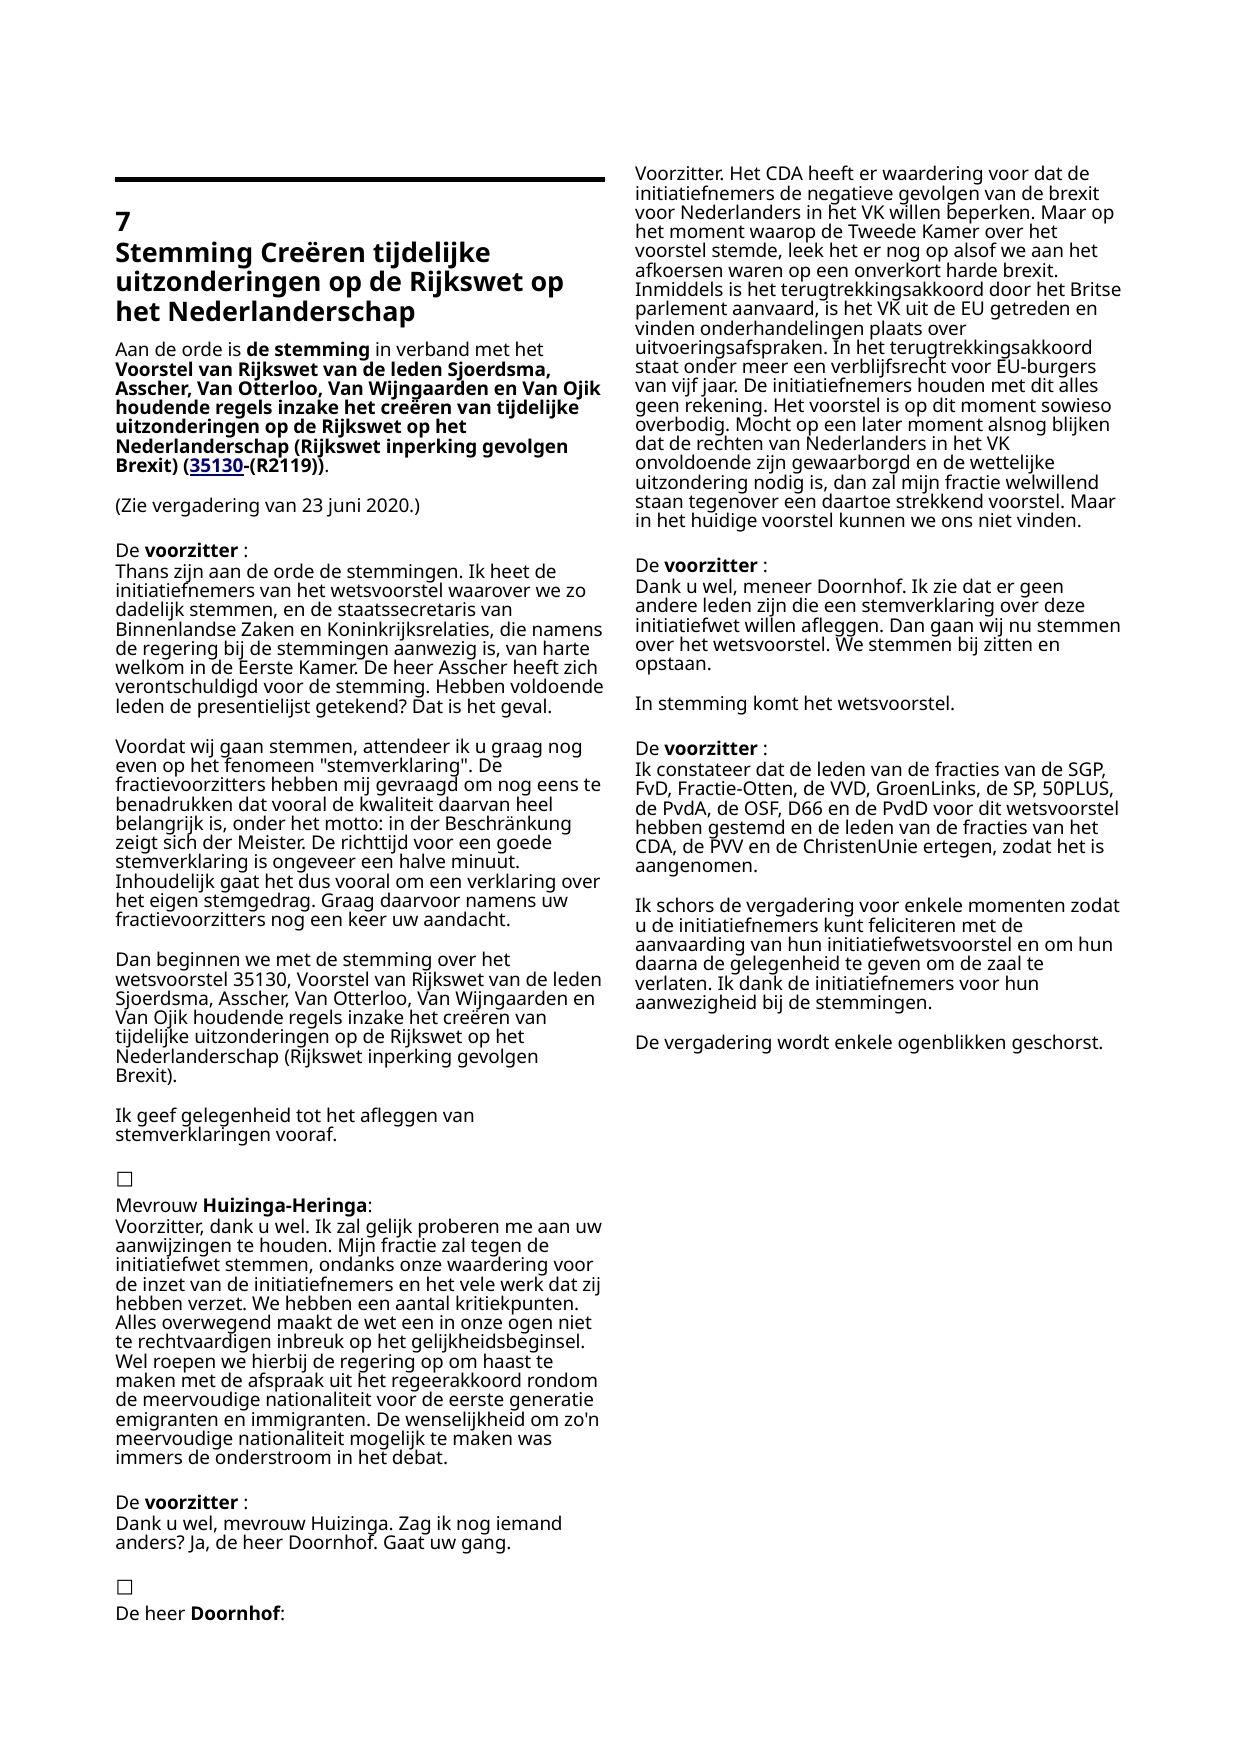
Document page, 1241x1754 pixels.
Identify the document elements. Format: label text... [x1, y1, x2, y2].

text Mevrouw Huizinga-Heringa: [115, 1192, 605, 1218]
text Ik geef gelegenheid tot het afleggen van stemverklaringen vooraf. [115, 1107, 605, 1146]
text Dank u wel, meneer Doornhof. Ik zie dat er geen andere leden zijn die een stemverklaring over deze initiatiefwet willen afleggen. Dan gaan wij nu stemmen over het wetsvoorstel. We stemmen bij zitten en opstaan. [635, 578, 1125, 674]
text Voorzitter, dank u wel. Ik zal gelijk proberen me aan uw aanwijzingen te houden. Mijn fractie zal tegen de initiatiefwet stemmen, ondanks onze waardering voor de inzet van de initiatiefnemers en het vele werk dat zij hebben verzet. We hebben een aantal kritiekpunten. Alles overwegend maakt de wet een in onze ogen niet te rechtvaardigen inbreuk op het gelijkheidsbeginsel. Wel roepen we hierbij de regering op om haast te maken met de afspraak uit het regeerakkoord rondom de meervoudige nationaliteit voor de eerste generatie emigranten en immigranten. De wenselijkheid om zo'n meervoudige nationaliteit mogelijk te maken was immers de onderstroom in het debat. [115, 1218, 605, 1468]
text Ik schors de vergadering voor enkele momenten zodat u de initiatiefnemers kunt feliciteren met de aanvaarding van hun initiatiefwetsvoorstel en om hun daarna de gelegenheid te geven om de zaal te verlaten. Ik dank de initiatiefnemers voor hun aanwezigheid bij de stemmingen. [635, 897, 1125, 1013]
text 7 [115, 203, 605, 239]
text Thans zijn aan de orde de stemmingen. Ik heet de initiatiefnemers van het wetsvoorstel waarover we zo dadelijk stemmen, en de staatssecretaris van Binnenlandse Zaken en Koninkrijksrelaties, die namens de regering bij de stemmingen aanwezig is, van harte welkom in de Eerste Kamer. De heer Asscher heeft zich verontschuldigd voor de stemming. Hebben voldoende leden de presentielijst getekend? Dat is het geval. [115, 563, 605, 717]
text Voordat wij gaan stemmen, attendeer ik u graag nog even op het fenomeen "stemverklaring". De fractievoorzitters hebben mij gevraagd om nog eens te benadrukken dat vooral de kwaliteit daarvan heel belangrijk is, onder het motto: in der Beschränkung zeigt sich der Meister. De richttijd voor een goede stemverklaring is ongeveer een halve minuut. Inhoudelijk gaat het dus vooral om een verklaring over het eigen stemgedrag. Graag daarvoor namens uw fractievoorzitters nog een keer uw aandacht. [115, 738, 605, 931]
text De vergadering wordt enkele ogenblikken geschorst. [635, 1034, 1125, 1053]
text Aan de orde is de stemming in verband met het Voorstel van Rijkswet van de leden Sjoerdsma, Asscher, Van Otterloo, Van Wijngaarden en Van Ojik houdende regels inzake het creëren van tijdelijke uitzonderingen op de Rijkswet op het Nederlanderschap (Rijkswet inperking gevolgen Brexit) (35130-(R2119)). [115, 341, 605, 476]
text De voorzitter : [115, 1489, 605, 1515]
text ⬜ [115, 1574, 605, 1600]
text De voorzitter : [115, 537, 605, 563]
text Dan beginnen we met de stemming over het wetsvoorstel 35130, Voorstel van Rijkswet van de leden Sjoerdsma, Asscher, Van Otterloo, Van Wijngaarden en Van Ojik houdende regels inzake het creëren van tijdelijke uitzonderingen op de Rijkswet op het Nederlanderschap (Rijkswet inperking gevolgen Brexit). [115, 951, 605, 1086]
text ⬜ [115, 1166, 605, 1192]
text De voorzitter : [635, 735, 1125, 761]
text Dank u wel, mevrouw Huizinga. Zag ik nog iemand anders? Ja, de heer Doornhof. Gaat uw gang. [115, 1515, 605, 1553]
text Voorzitter. Het CDA heeft er waardering voor dat de initiatiefnemers de negatieve gevolgen van de brexit voor Nederlanders in het VK willen beperken. Maar op het moment waarop de Tweede Kamer over het voorstel stemde, leek het er nog op alsof we aan het afkoersen waren op een onverkort harde brexit. Inmiddels is het terugtrekkingsakkoord door het Britse parlement aanvaard, is het VK uit de EU getreden en vinden onderhandelingen plaats over uitvoeringsafspraken. In het terugtrekkingsakkoord staat onder meer een verblijfsrecht voor EU-burgers van vijf jaar. De initiatiefnemers houden met dit alles geen rekening. Het voorstel is op dit moment sowieso overbodig. Mocht op een later moment alsnog blijken dat de rechten van Nederlanders in het VK onvoldoende zijn gewaarborgd en de wettelijke uitzondering nodig is, dan zal mijn fractie welwillend staan tegenover een daartoe strekkend voorstel. Maar in het huidige voorstel kunnen we ons niet vinden. [635, 165, 1125, 531]
text Stemming Creëren tijdelijke uitzonderingen op de Rijkswet op het Nederlanderschap [115, 239, 605, 341]
text De voorzitter : [635, 552, 1125, 578]
text (Zie vergadering van 23 juni 2020.) [115, 497, 605, 516]
text In stemming komt het wetsvoorstel. [635, 695, 1125, 714]
text De heer Doornhof: [115, 1600, 605, 1626]
text Ik constateer dat de leden van de fracties van de SGP, FvD, Fractie-Otten, de VVD, GroenLinks, de SP, 50PLUS, de PvdA, de OSF, D66 en de PvdD voor dit wetsvoorstel hebben gestemd en de leden van de fracties van het CDA, de PVV en de ChristenUnie ertegen, zodat het is aangenomen. [635, 761, 1125, 877]
